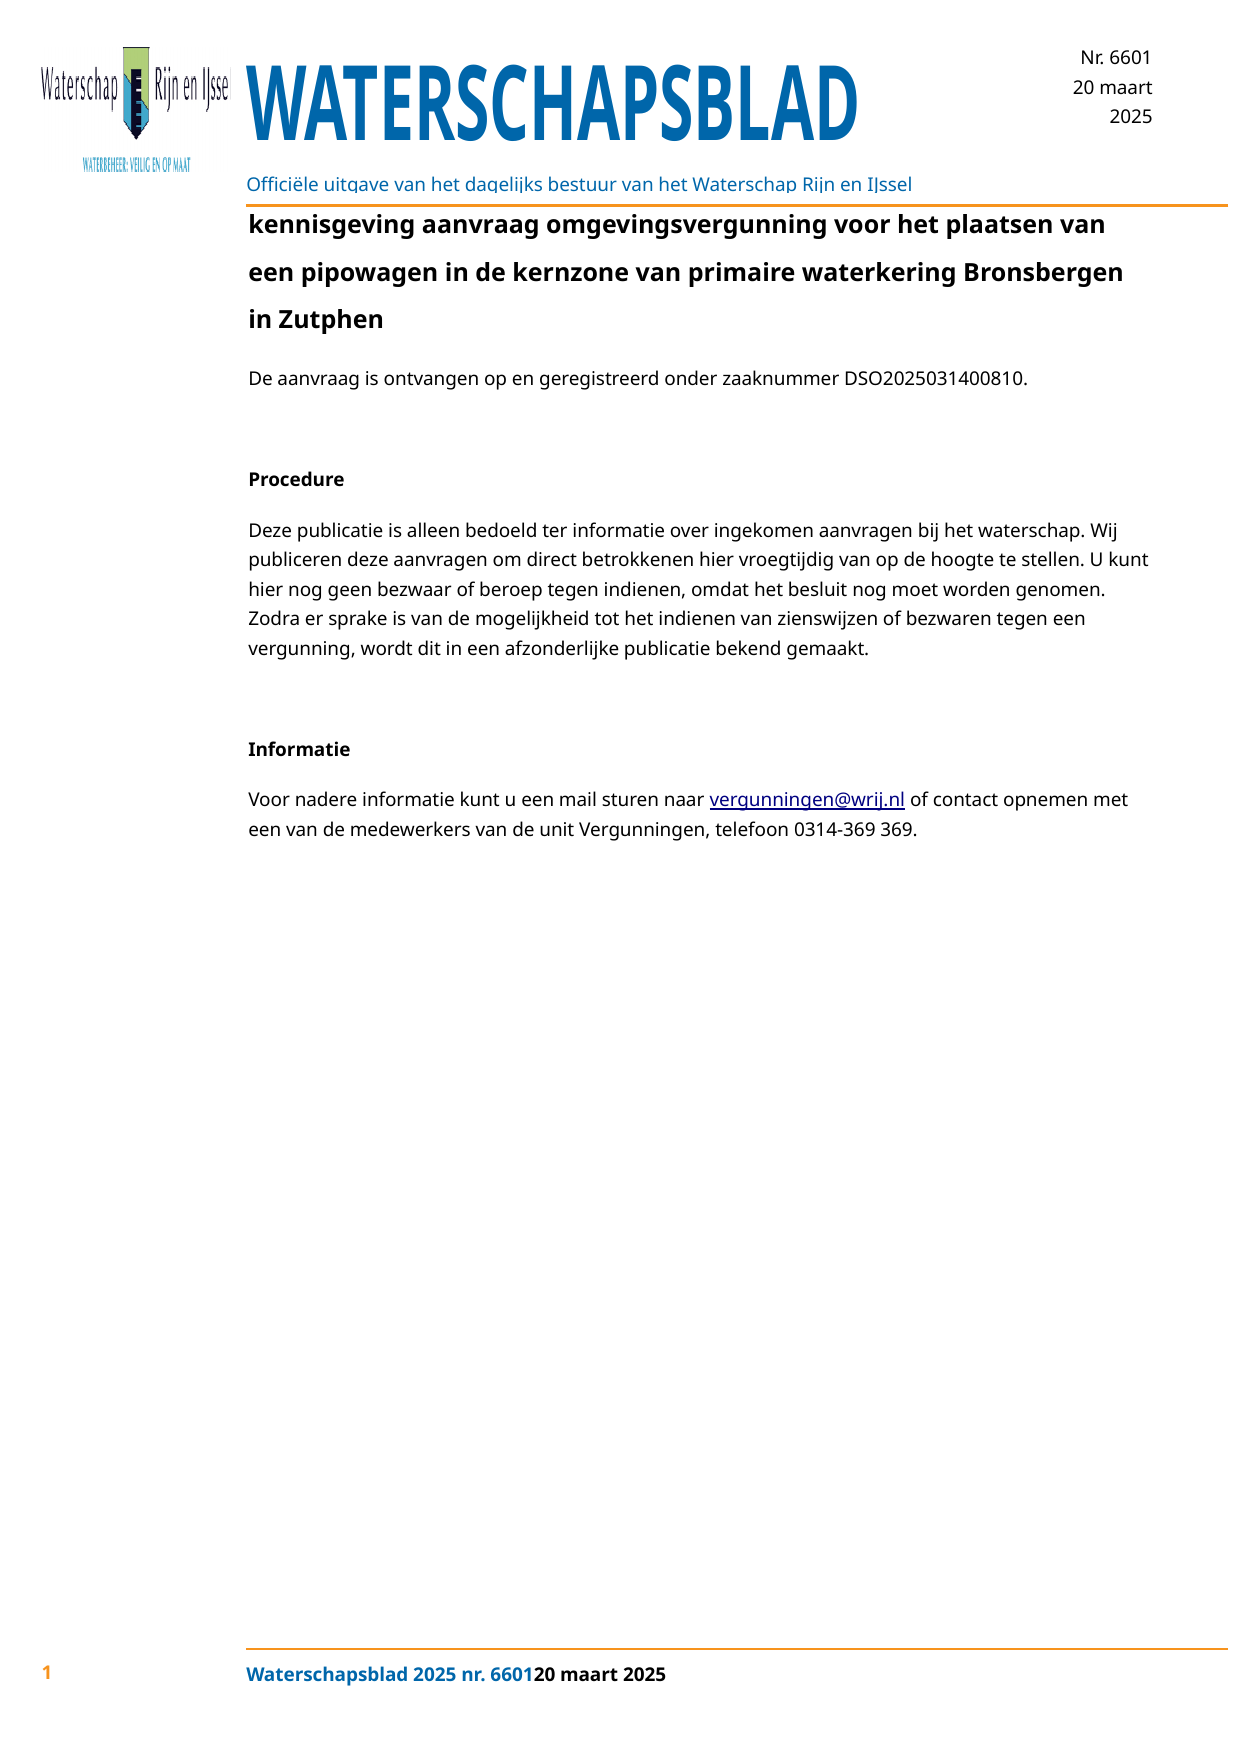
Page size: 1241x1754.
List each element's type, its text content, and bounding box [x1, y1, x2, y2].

text kennisgeving aanvraag omgevingsvergunning voor het plaatsen van een pipowagen in de kernzone van primaire waterkering Bronsbergen in Zutphen [248, 207, 1152, 336]
text Voor nadere informatie kunt u een mail sturen naar vergunningen@wrij.nl of contact opnemen met een van de medewerkers van de unit Vergunningen, telefoon 0314-369 369. [248, 786, 1152, 842]
text De aanvraag is ontvangen op en geregistreerd onder zaaknummer DSO2025031400810. [248, 366, 1152, 391]
picture [41, 47, 231, 172]
text Procedure [248, 466, 1152, 492]
text Informatie [248, 736, 1152, 762]
text Deze publicatie is alleen bedoeld ter informatie over ingekomen aanvragen bij het waterschap. Wij publiceren deze aanvragen om direct betrokkenen hier vroegtijdig van op de hoogte te stellen. U kunt hier nog geen bezwaar of beroep tegen indienen, omdat het besluit nog moet worden genomen. Zodra er sprake is van de mogelijkheid tot het indienen van zienswijzen of bezwaren tegen een vergunning, wordt dit in een afzonderlijke publicatie bekend gemaakt. [248, 517, 1152, 661]
